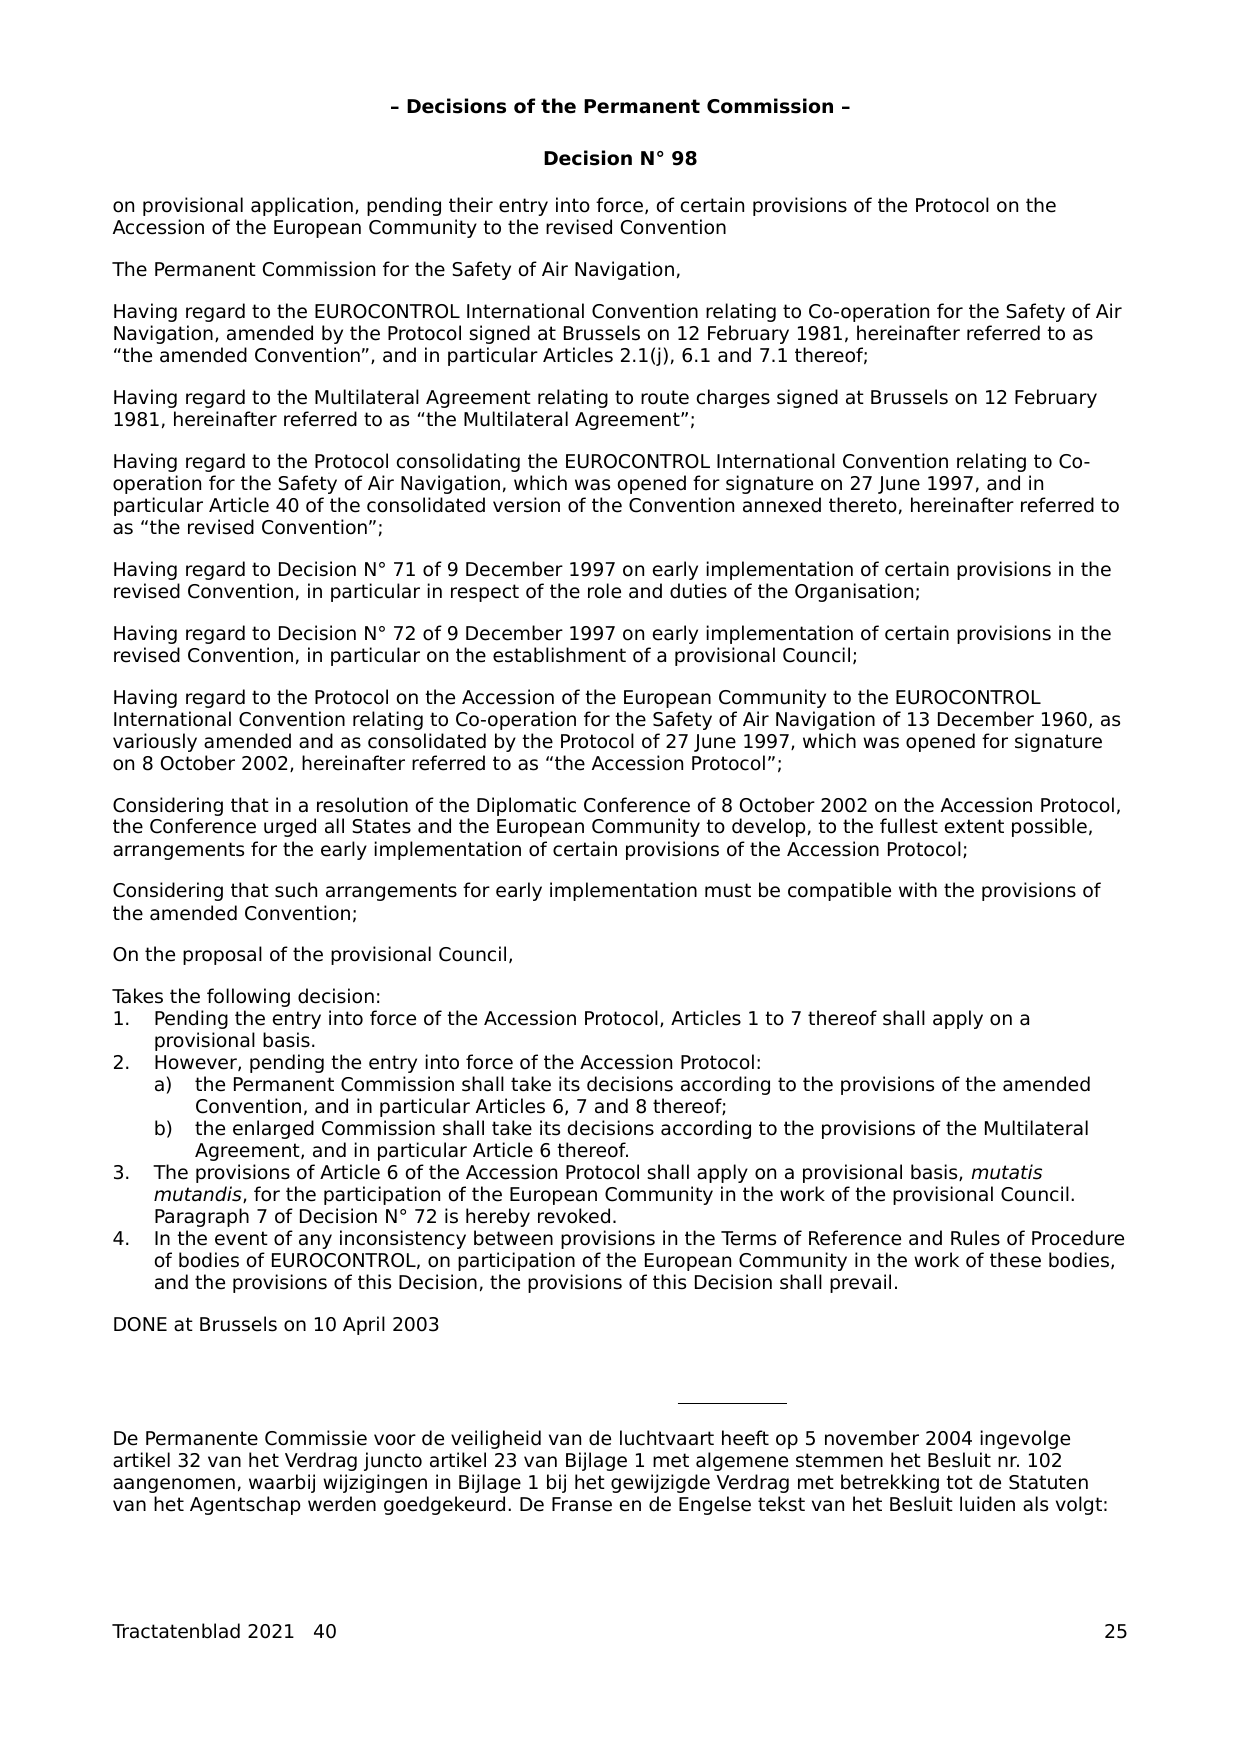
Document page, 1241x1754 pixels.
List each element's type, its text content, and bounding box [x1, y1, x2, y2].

text On the proposal of the provisional Council, [112, 944, 1128, 966]
text Having regard to the Protocol on the Accession of the European Community to the EUROCONTROL International Convention relating to Co-operation for the Safety of Air Navigation of 13 December 1960, as variously amended and as consolidated by the Protocol of 27 June 1997, which was opened for signature on 8 October 2002, hereinafter referred to as “the Accession Protocol”; [112, 687, 1128, 774]
text 2. However, pending the entry into force of the Accession Protocol: [112, 1052, 1128, 1074]
text 3. The provisions of Article 6 of the Accession Protocol shall apply on a provisional basis, mutatis mutandis, for the participation of the European Community in the work of the provisional Council. [112, 1162, 1128, 1206]
text Having regard to the Multilateral Agreement relating to route charges signed at Brussels on 12 February 1981, hereinafter referred to as “the Multilateral Agreement”; [112, 387, 1128, 431]
text Having regard to Decision N° 71 of 9 December 1997 on early implementation of certain provisions in the revised Convention, in particular in respect of the role and duties of the Organisation; [112, 559, 1128, 603]
text Having regard to the Protocol consolidating the EUROCONTROL International Convention relating to Co-operation for the Safety of Air Navigation, which was opened for signature on 27 June 1997, and in particular Article 40 of the consolidated version of the Convention annexed thereto, hereinafter referred to as “the revised Convention”; [112, 451, 1128, 539]
text De Permanente Commissie voor de veiligheid van de luchtvaart heeft op 5 november 2004 ingevolge artikel 32 van het Verdrag juncto artikel 23 van Bijlage 1 met algemene stemmen het Besluit nr. 102 aangenomen, waarbij wijzigingen in Bijlage 1 bij het gewijzigde Verdrag met betrekking tot de Statuten van het Agentschap werden goedgekeurd. De Franse en de Engelse tekst van het Besluit luiden als volgt: [112, 1428, 1128, 1516]
text DONE at Brussels on 10 April 2003 [112, 1314, 1128, 1336]
subtitle Decision N° 98 [112, 148, 1128, 170]
text The Permanent Commission for the Safety of Air Navigation, [112, 259, 1128, 281]
text Considering that in a resolution of the Diplomatic Conference of 8 October 2002 on the Accession Protocol, the Conference urged all States and the European Community to develop, to the fullest extent possible, arrangements for the early implementation of certain provisions of the Accession Protocol; [112, 794, 1128, 860]
text Having regard to Decision N° 72 of 9 December 1997 on early implementation of certain provisions in the revised Convention, in particular on the establishment of a provisional Council; [112, 623, 1128, 667]
text on provisional application, pending their entry into force, of certain provisions of the Protocol on the Accession of the European Community to the revised Convention [112, 195, 1128, 239]
text a) the Permanent Commission shall take its decisions according to the provisions of the amended Convention, and in particular Articles 6, 7 and 8 thereof; [153, 1074, 1128, 1118]
text Considering that such arrangements for early implementation must be compatible with the provisions of the amended Convention; [112, 880, 1128, 924]
text 4. In the event of any inconsistency between provisions in the Terms of Reference and Rules of Procedure of bodies of EUROCONTROL, on participation of the European Community in the work of these bodies, and the provisions of this Decision, the provisions of this Decision shall prevail. [112, 1228, 1128, 1294]
text Having regard to the EUROCONTROL International Convention relating to Co-operation for the Safety of Air Navigation, amended by the Protocol signed at Brussels on 12 February 1981, hereinafter referred to as “the amended Convention”, and in particular Articles 2.1(j), 6.1 and 7.1 thereof; [112, 301, 1128, 367]
text Paragraph 7 of Decision N° 72 is hereby revoked. [153, 1206, 1128, 1228]
text 1. Pending the entry into force of the Accession Protocol, Articles 1 to 7 thereof shall apply on a provisional basis. [112, 1008, 1128, 1052]
subtitle – Decisions of the Permanent Commission – [112, 96, 1128, 118]
text Takes the following decision: [112, 986, 1128, 1008]
text b) the enlarged Commission shall take its decisions according to the provisions of the Multilateral Agreement, and in particular Article 6 thereof. [153, 1118, 1128, 1162]
